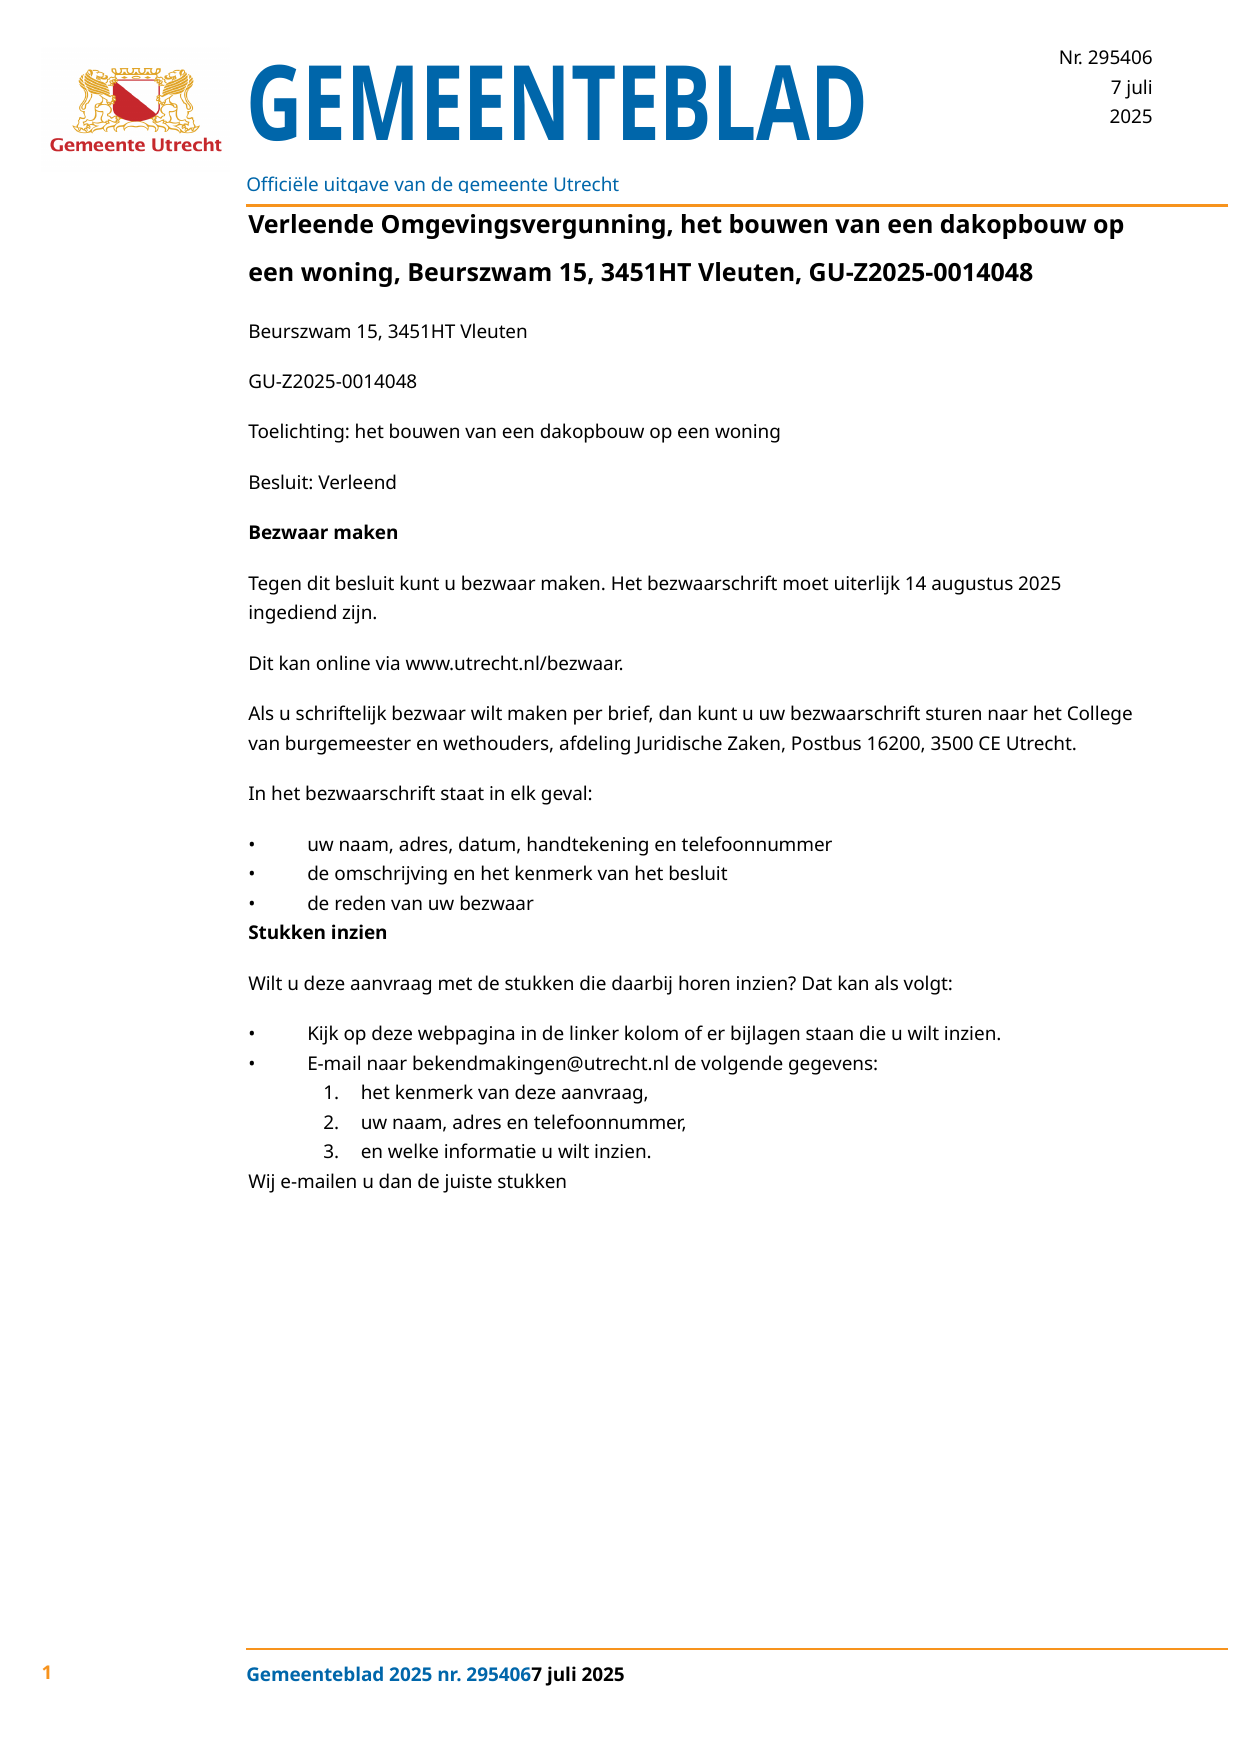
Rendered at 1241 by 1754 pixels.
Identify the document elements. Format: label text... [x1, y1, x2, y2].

list uw naam, adres en telefoonnummer, [323, 1109, 1152, 1135]
text Toelichting: het bouwen van een dakopbouw op een woning [248, 419, 1152, 444]
picture [41, 47, 231, 172]
text Als u schriftelijk bezwaar wilt maken per brief, dan kunt u uw bezwaarschrift sturen naar het College van burgemeester en wethouders, afdeling Juridische Zaken, Postbus 16200, 3500 CE Utrecht. [248, 700, 1152, 756]
text Wij e-mailen u dan de juiste stukken [248, 1168, 1152, 1194]
text Verleende Omgevingsvergunning, het bouwen van een dakopbouw op een woning, Beurszwam 15, 3451HT Vleuten, GU-Z2025-0014048 [248, 207, 1152, 288]
text Tegen dit besluit kunt u bezwaar maken. Het bezwaarschrift moet uiterlijk 14 augustus 2025 ingediend zijn. [248, 570, 1152, 625]
list uw naam, adres, datum, handtekening en telefoonnummer [248, 831, 1152, 857]
list de reden van uw bezwaar [248, 890, 1152, 916]
text Wilt u deze aanvraag met de stukken die daarbij horen inzien? Dat kan als volgt: [248, 970, 1152, 996]
text Beurszwam 15, 3451HT Vleuten [248, 318, 1152, 344]
text Dit kan online via www.utrecht.nl/bezwaar. [248, 650, 1152, 676]
list Kijk op deze webpagina in de linker kolom of er bijlagen staan die u wilt inzien. [248, 1020, 1152, 1046]
text Besluit: Verleend [248, 469, 1152, 495]
list E-mail naar bekendmakingen@utrecht.nl de volgende gegevens: [248, 1050, 1152, 1076]
list het kenmerk van deze aanvraag, [323, 1079, 1152, 1105]
text Stukken inzien [248, 919, 1152, 945]
text Bezwaar maken [248, 519, 1152, 545]
list de omschrijving en het kenmerk van het besluit [248, 860, 1152, 886]
list en welke informatie u wilt inzien. [323, 1139, 1152, 1164]
text GU-Z2025-0014048 [248, 368, 1152, 394]
text In het bezwaarschrift staat in elk geval: [248, 780, 1152, 806]
